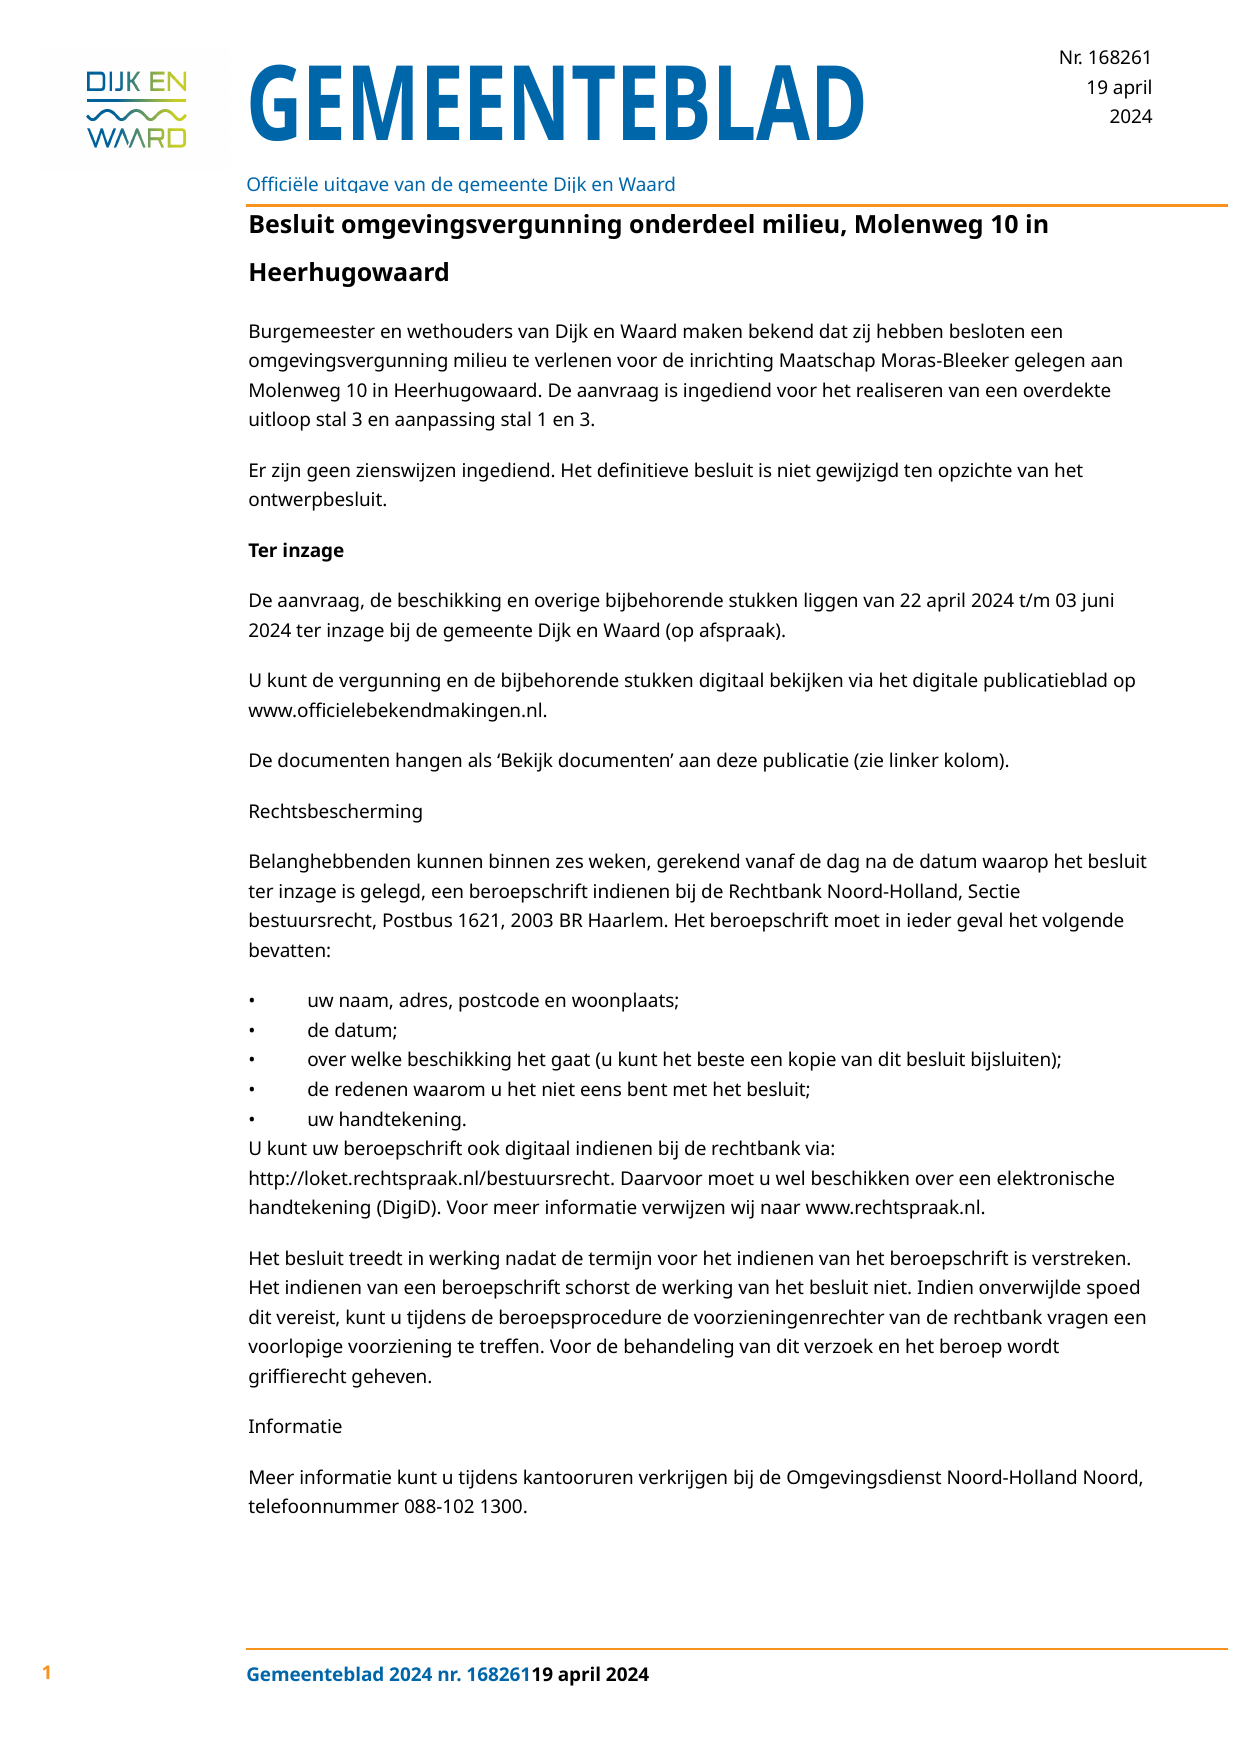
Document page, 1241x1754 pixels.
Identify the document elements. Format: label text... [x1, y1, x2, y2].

list de datum; [248, 1017, 1152, 1043]
picture [41, 47, 231, 172]
text Meer informatie kunt u tijdens kantooruren verkrijgen bij de Omgevingsdienst Noord-Holland Noord, telefoonnummer 088-102 1300. [248, 1464, 1152, 1519]
text Informatie [248, 1414, 1152, 1439]
list uw naam, adres, postcode en woonplaats; [248, 987, 1152, 1013]
text Belanghebbenden kunnen binnen zes weken, gerekend vanaf de dag na de datum waarop het besluit ter inzage is gelegd, een beroepschrift indienen bij de Rechtbank Noord-Holland, Sectie bestuursrecht, Postbus 1621, 2003 BR Haarlem. Het beroepschrift moet in ieder geval het volgende bevatten: [248, 848, 1152, 963]
text Burgemeester en wethouders van Dijk en Waard maken bekend dat zij hebben besloten een omgevingsvergunning milieu te verlenen voor de inrichting Maatschap Moras-Bleeker gelegen aan Molenweg 10 in Heerhugowaard. De aanvraag is ingediend voor het realiseren van een overdekte uitloop stal 3 en aanpassing stal 1 en 3. [248, 318, 1152, 432]
text U kunt de vergunning en de bijbehorende stukken digitaal bekijken via het digitale publicatieblad op www.officielebekendmakingen.nl. [248, 667, 1152, 723]
text Ter inzage [248, 537, 1152, 563]
text Er zijn geen zienswijzen ingediend. Het definitieve besluit is niet gewijzigd ten opzichte van het ontwerpbesluit. [248, 457, 1152, 512]
text Besluit omgevingsvergunning onderdeel milieu, Molenweg 10 in Heerhugowaard [248, 207, 1152, 288]
text De documenten hangen als ‘Bekijk documenten’ aan deze publicatie (zie linker kolom). [248, 747, 1152, 773]
text Het besluit treedt in werking nadat de termijn voor het indienen van het beroepschrift is verstreken. Het indienen van een beroepschrift schorst de werking van het besluit niet. Indien onverwijlde spoed dit vereist, kunt u tijdens de beroepsprocedure de voorzieningenrechter van de rechtbank vragen een voorlopige voorziening te treffen. Voor de behandeling van dit verzoek en het beroep wordt griffierecht geheven. [248, 1245, 1152, 1389]
list uw handtekening. [248, 1106, 1152, 1132]
list over welke beschikking het gaat (u kunt het beste een kopie van dit besluit bijsluiten); [248, 1047, 1152, 1072]
text De aanvraag, de beschikking en overige bijbehorende stukken liggen van 22 april 2024 t/m 03 juni 2024 ter inzage bij de gemeente Dijk en Waard (op afspraak). [248, 587, 1152, 643]
text Rechtsbescherming [248, 798, 1152, 824]
text U kunt uw beroepschrift ook digitaal indienen bij de rechtbank via: http://loket.rechtspraak.nl/bestuursrecht. Daarvoor moet u wel beschikken over een elektronische handtekening (DigiD). Voor meer informatie verwijzen wij naar www.rechtspraak.nl. [248, 1135, 1152, 1220]
list de redenen waarom u het niet eens bent met het besluit; [248, 1076, 1152, 1102]
